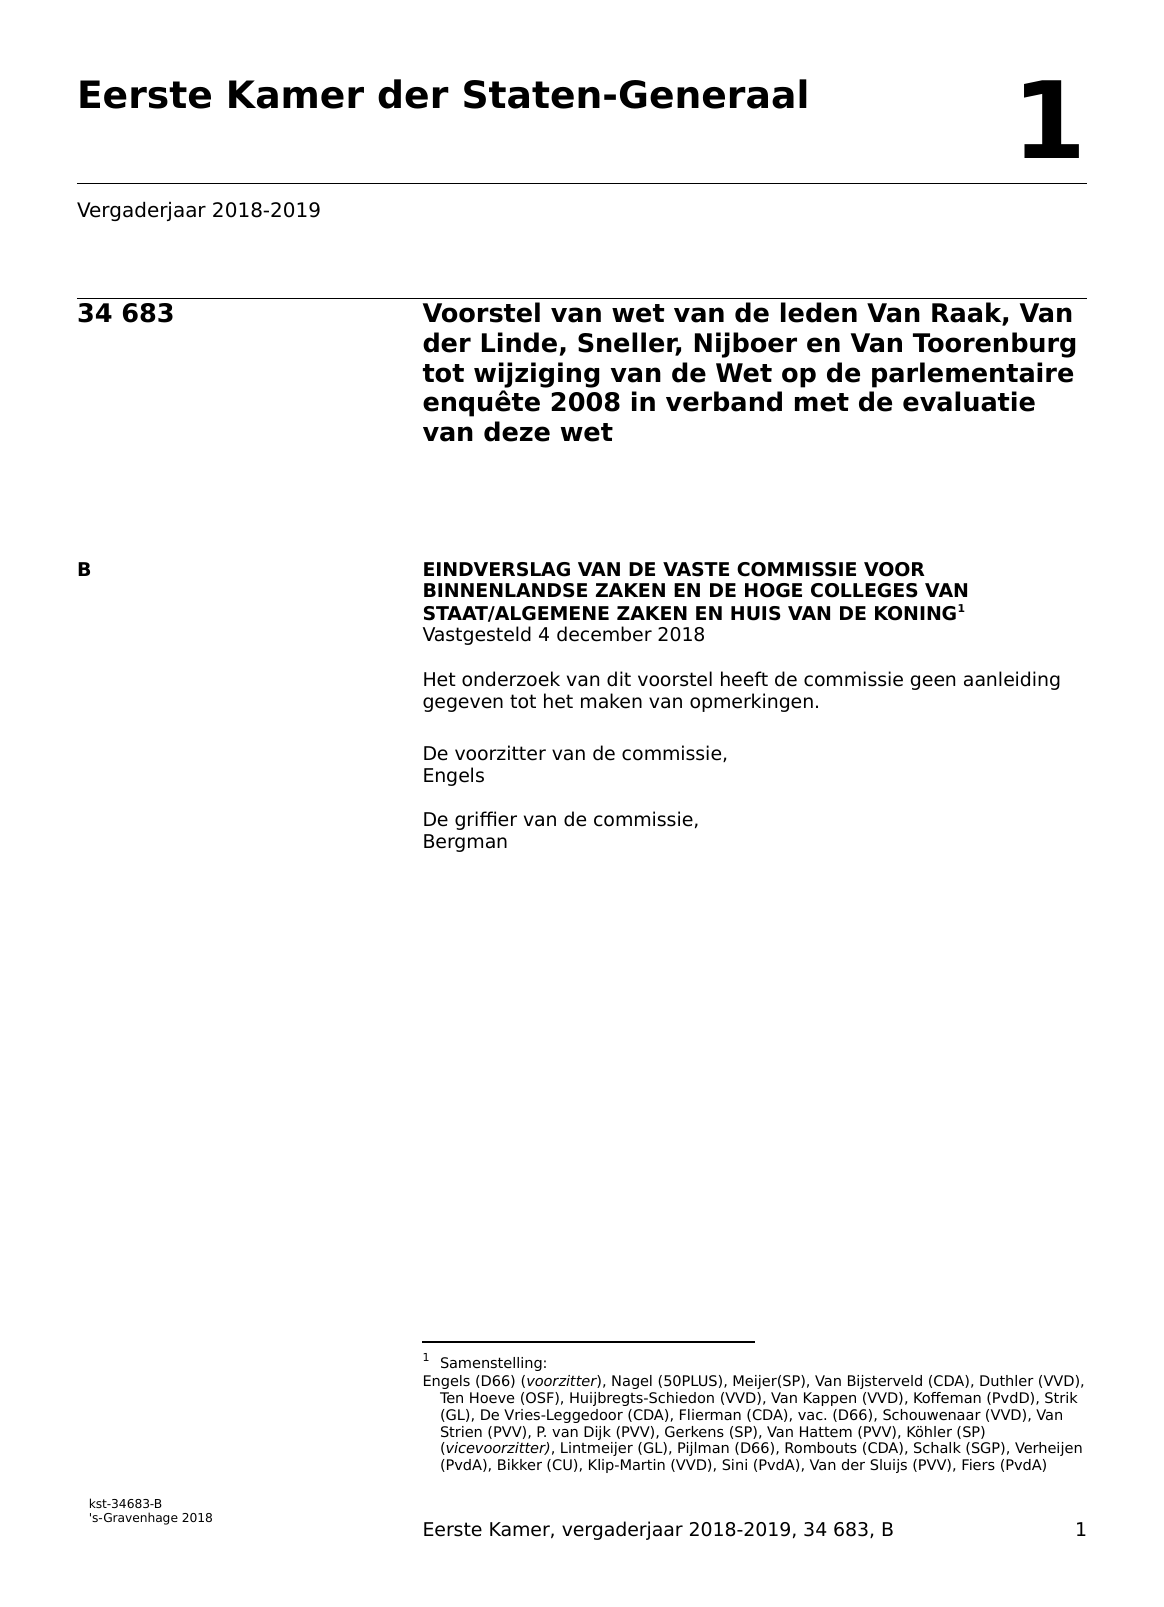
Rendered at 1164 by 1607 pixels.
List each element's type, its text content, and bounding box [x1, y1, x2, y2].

subtitle B EINDVERSLAG VAN DE VASTE COMMISSIE VOOR BINNENLANDSE ZAKEN EN DE HOGE COLLEGES VAN STAAT/ALGEMENE ZAKEN EN HUIS VAN DE KONING [77, 558, 1087, 624]
table_header Eerste Kamer der Staten-Generaal [77, 59, 886, 183]
text Engels (D66) (voorzitter), Nagel (50PLUS), Meijer(SP), Van Bijsterveld (CDA), Duthler (VVD), Ten Hoeve (OSF), Huijbregts-Schiedon (VVD), Van Kappen (VVD), Koffeman (PvdD), Strik (GL), De Vries-Leggedoor (CDA), Flierman (CDA), vac. (D66), Schouwenaar (VVD), Van Strien (PVV), P. van Dijk (PVV), Gerkens (SP), Van Hattem (PVV), Köhler (SP) (vicevoorzitter), Lintmeijer (GL), Pijlman (D66), Rombouts (CDA), Schalk (SGP), Verheijen (PvdA), Bikker (CU), Klip-Martin (VVD), Sini (PvdA), Van der Sluijs (PVV), Fiers (PvdA) [422, 1373, 1087, 1474]
text De voorzitter van de commissie, Engels [422, 742, 1087, 786]
text Het onderzoek van dit voorstel heeft de commissie geen aanleiding gegeven tot het maken van opmerkingen. [422, 668, 1087, 712]
text kst-34683-B [88, 1497, 323, 1511]
text Samenstelling: [422, 1351, 1087, 1373]
subtitle 34 683 Voorstel van wet van de leden Van Raak, Van der Linde, Sneller, Nijboer en Van Toorenburg tot wijziging van de Wet op de parlementaire enquête 2008 in verband met de evaluatie van deze wet [77, 299, 1087, 447]
text De griffier van de commissie, Bergman [422, 809, 1087, 853]
text 's-Gravenhage 2018 [88, 1511, 323, 1525]
table_header 1 [886, 59, 1087, 183]
table_cell Vergaderjaar 2018-2019 [77, 184, 1087, 298]
text Vastgesteld 4 december 2018 [422, 624, 1087, 646]
